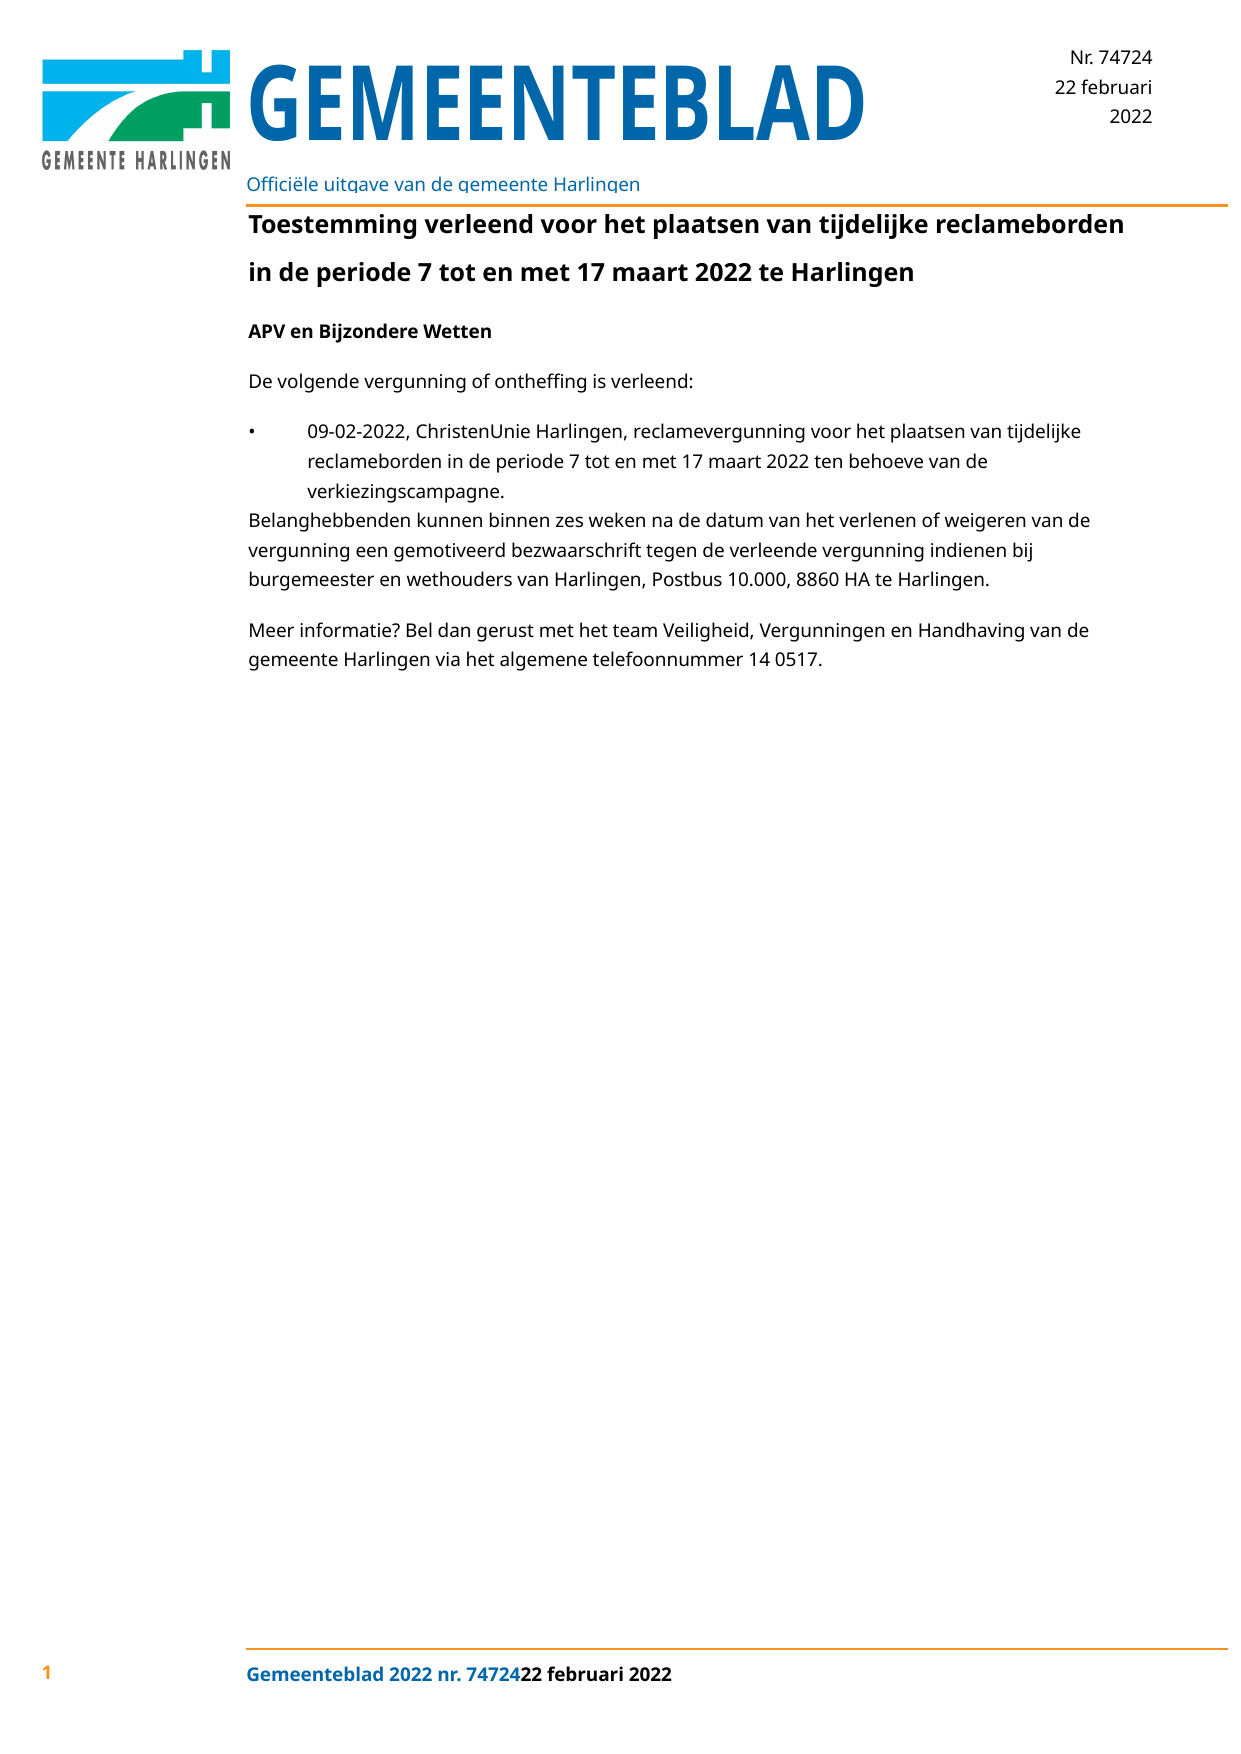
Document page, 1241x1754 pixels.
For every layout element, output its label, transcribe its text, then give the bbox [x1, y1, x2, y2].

text Belanghebbenden kunnen binnen zes weken na de datum van het verlenen of weigeren van de vergunning een gemotiveerd bezwaarschrift tegen de verleende vergunning indienen bij burgemeester en wethouders van Harlingen, Postbus 10.000, 8860 HA te Harlingen. [248, 507, 1152, 592]
text Toestemming verleend voor het plaatsen van tijdelijke reclameborden in de periode 7 tot en met 17 maart 2022 te Harlingen [248, 207, 1152, 288]
text De volgende vergunning of ontheffing is verleend: [248, 368, 1152, 394]
text APV en Bijzondere Wetten [248, 318, 1152, 344]
picture [41, 47, 231, 172]
list 09-02-2022, ChristenUnie Harlingen, reclamevergunning voor het plaatsen van tijdelijke reclameborden in de periode 7 tot en met 17 maart 2022 ten behoeve van de verkiezingscampagne. [248, 419, 1152, 504]
text Meer informatie? Bel dan gerust met het team Veiligheid, Vergunningen en Handhaving van de gemeente Harlingen via het algemene telefoonnummer 14 0517. [248, 617, 1152, 672]
